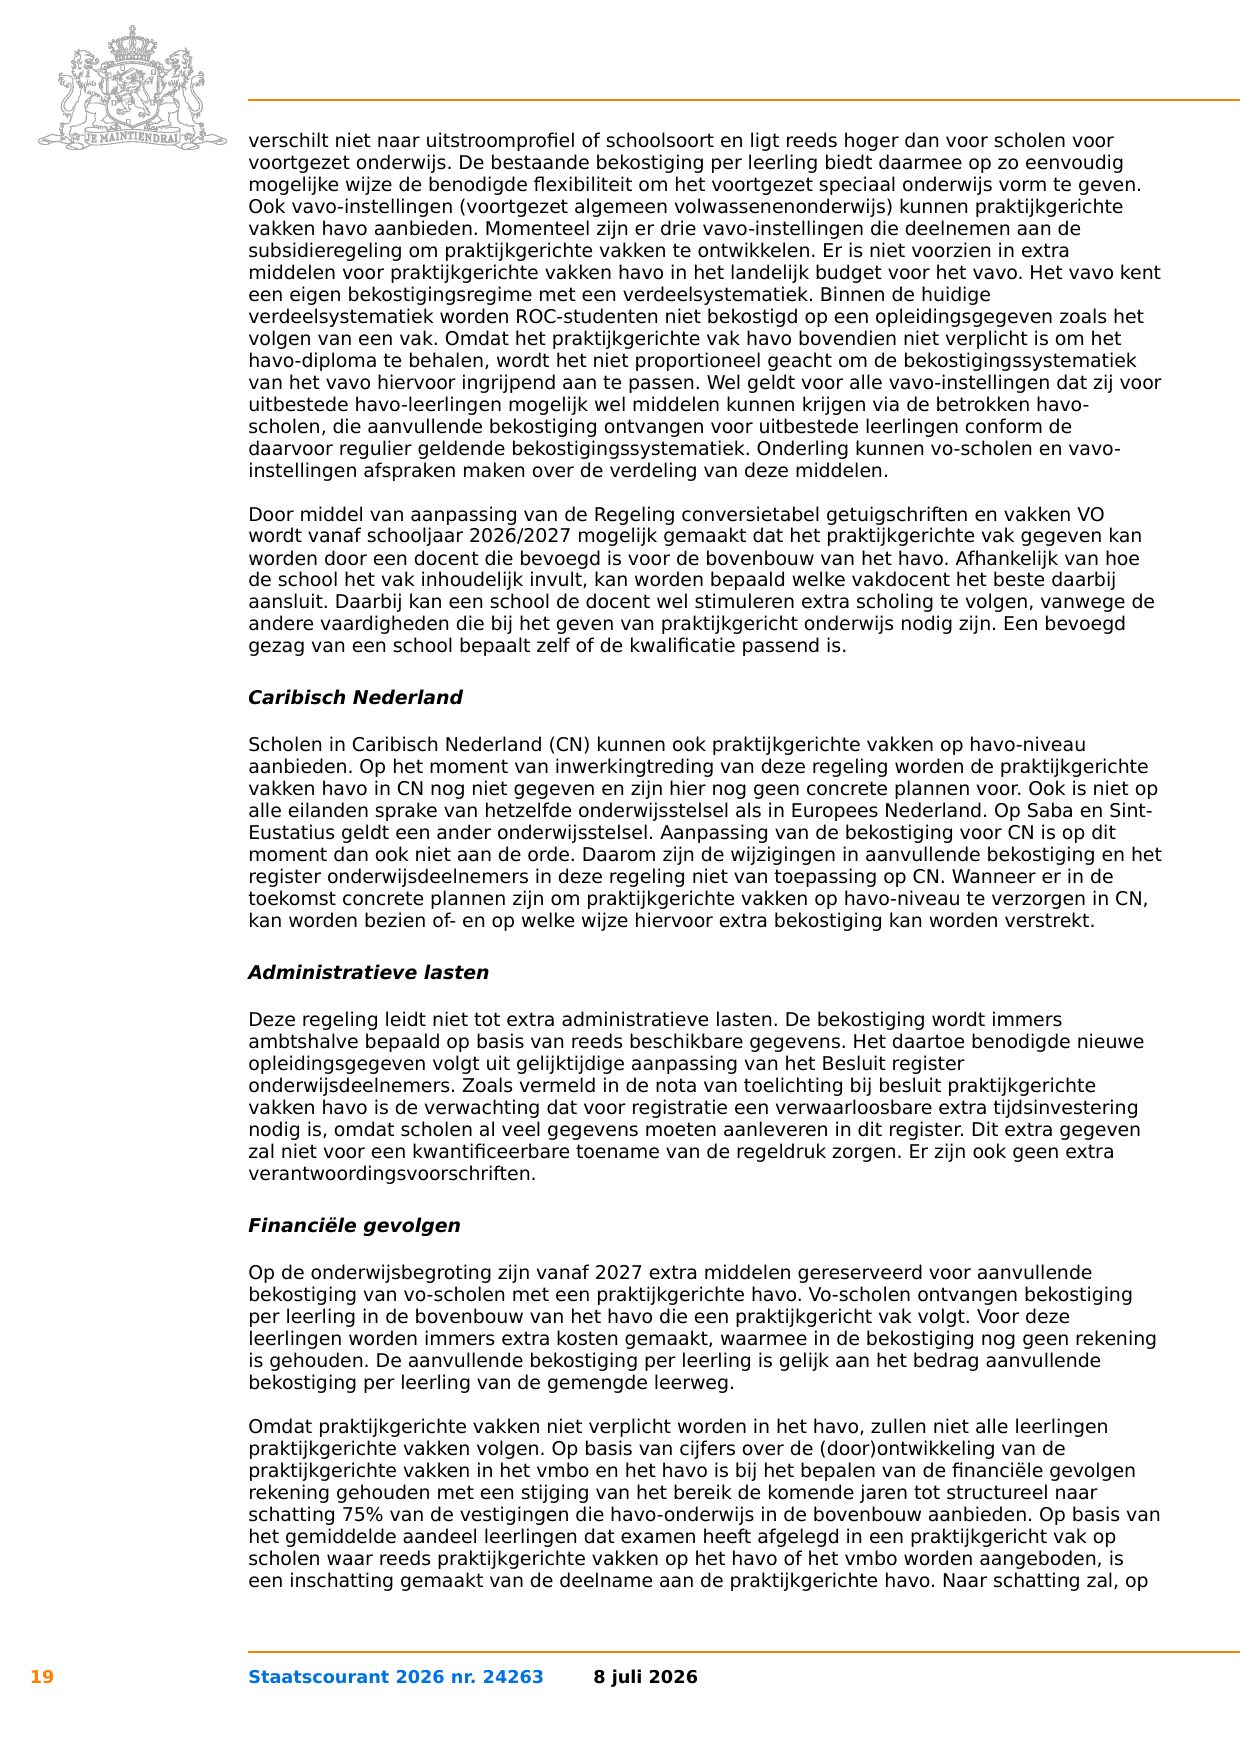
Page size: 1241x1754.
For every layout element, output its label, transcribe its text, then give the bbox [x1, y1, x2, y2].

text Door middel van aanpassing van de Regeling conversietabel getuigschriften en vakken VO wordt vanaf schooljaar 2026/2027 mogelijk gemaakt dat het praktijkgerichte vak gegeven kan worden door een docent die bevoegd is voor de bovenbouw van het havo. Afhankelijk van hoe de school het vak inhoudelijk invult, kan worden bepaald welke vakdocent het beste daarbij aansluit. Daarbij kan een school de docent wel stimuleren extra scholing te volgen, vanwege de andere vaardigheden die bij het geven van praktijkgericht onderwijs nodig zijn. Een bevoegd gezag van een school bepaalt zelf of de kwalificatie passend is. [248, 503, 1163, 657]
text Op de onderwijsbegroting zijn vanaf 2027 extra middelen gereserveerd voor aanvullende bekostiging van vo-scholen met een praktijkgerichte havo. Vo-scholen ontvangen bekostiging per leerling in de bovenbouw van het havo die een praktijkgericht vak volgt. Voor deze leerlingen worden immers extra kosten gemaakt, waarmee in de bekostiging nog geen rekening is gehouden. De aanvullende bekostiging per leerling is gelijk aan het bedrag aanvullende bekostiging per leerling van de gemengde leerweg. [248, 1262, 1163, 1394]
text Omdat praktijkgerichte vakken niet verplicht worden in het havo, zullen niet alle leerlingen praktijkgerichte vakken volgen. Op basis van cijfers over de (door)ontwikkeling van de praktijkgerichte vakken in het vmbo en het havo is bij het bepalen van de financiële gevolgen rekening gehouden met een stijging van het bereik de komende jaren tot structureel naar schatting 75% van de vestigingen die havo-onderwijs in de bovenbouw aanbieden. Op basis van het gemiddelde aandeel leerlingen dat examen heeft afgelegd in een praktijkgericht vak op scholen waar reeds praktijkgerichte vakken op het havo of het vmbo worden aangeboden, is een inschatting gemaakt van de deelname aan de praktijkgerichte havo. Naar schatting zal, op [248, 1416, 1163, 1591]
picture [38, 25, 227, 150]
text Deze regeling leidt niet tot extra administratieve lasten. De bekostiging wordt immers ambtshalve bepaald op basis van reeds beschikbare gegevens. Het daartoe benodigde nieuwe opleidingsgegeven volgt uit gelijktijdige aanpassing van het Besluit register onderwijsdeelnemers. Zoals vermeld in de nota van toelichting bij besluit praktijkgerichte vakken havo is de verwachting dat voor registratie een verwaarloosbare extra tijdsinvestering nodig is, omdat scholen al veel gegevens moeten aanleveren in dit register. Dit extra gegeven zal niet voor een kwantificeerbare toename van de regeldruk zorgen. Er zijn ook geen extra verantwoordingsvoorschriften. [248, 1009, 1163, 1185]
text verschilt niet naar uitstroomprofiel of schoolsoort en ligt reeds hoger dan voor scholen voor voortgezet onderwijs. De bestaande bekostiging per leerling biedt daarmee op zo eenvoudig mogelijke wijze de benodigde flexibiliteit om het voortgezet speciaal onderwijs vorm te geven. Ook vavo-instellingen (voortgezet algemeen volwassenenonderwijs) kunnen praktijkgerichte vakken havo aanbieden. Momenteel zijn er drie vavo-instellingen die deelnemen aan de subsidieregeling om praktijkgerichte vakken te ontwikkelen. Er is niet voorzien in extra middelen voor praktijkgerichte vakken havo in het landelijk budget voor het vavo. Het vavo kent een eigen bekostigingsregime met een verdeelsystematiek. Binnen de huidige verdeelsystematiek worden ROC-studenten niet bekostigd op een opleidingsgegeven zoals het volgen van een vak. Omdat het praktijkgerichte vak havo bovendien niet verplicht is om het havo-diploma te behalen, wordt het niet proportioneel geacht om de bekostigingssystematiek van het vavo hiervoor ingrijpend aan te passen. Wel geldt voor alle vavo-instellingen dat zij voor uitbestede havo-leerlingen mogelijk wel middelen kunnen krijgen via de betrokken havo-scholen, die aanvullende bekostiging ontvangen voor uitbestede leerlingen conform de daarvoor regulier geldende bekostigingssystematiek. Onderling kunnen vo-scholen en vavo-instellingen afspraken maken over de verdeling van deze middelen. [248, 130, 1163, 482]
subtitle Financiële gevolgen [248, 1215, 1163, 1237]
subtitle Caribisch Nederland [248, 687, 1163, 709]
subtitle Administratieve lasten [248, 962, 1163, 984]
text Scholen in Caribisch Nederland (CN) kunnen ook praktijkgerichte vakken op havo-niveau aanbieden. Op het moment van inwerkingtreding van deze regeling worden de praktijkgerichte vakken havo in CN nog niet gegeven en zijn hier nog geen concrete plannen voor. Ook is niet op alle eilanden sprake van hetzelfde onderwijsstelsel als in Europees Nederland. Op Saba en Sint-Eustatius geldt een ander onderwijsstelsel. Aanpassing van de bekostiging voor CN is op dit moment dan ook niet aan de orde. Daarom zijn de wijzigingen in aanvullende bekostiging en het register onderwijsdeelnemers in deze regeling niet van toepassing op CN. Wanneer er in de toekomst concrete plannen zijn om praktijkgerichte vakken op havo-niveau te verzorgen in CN, kan worden bezien of- en op welke wijze hiervoor extra bekostiging kan worden verstrekt. [248, 734, 1163, 932]
